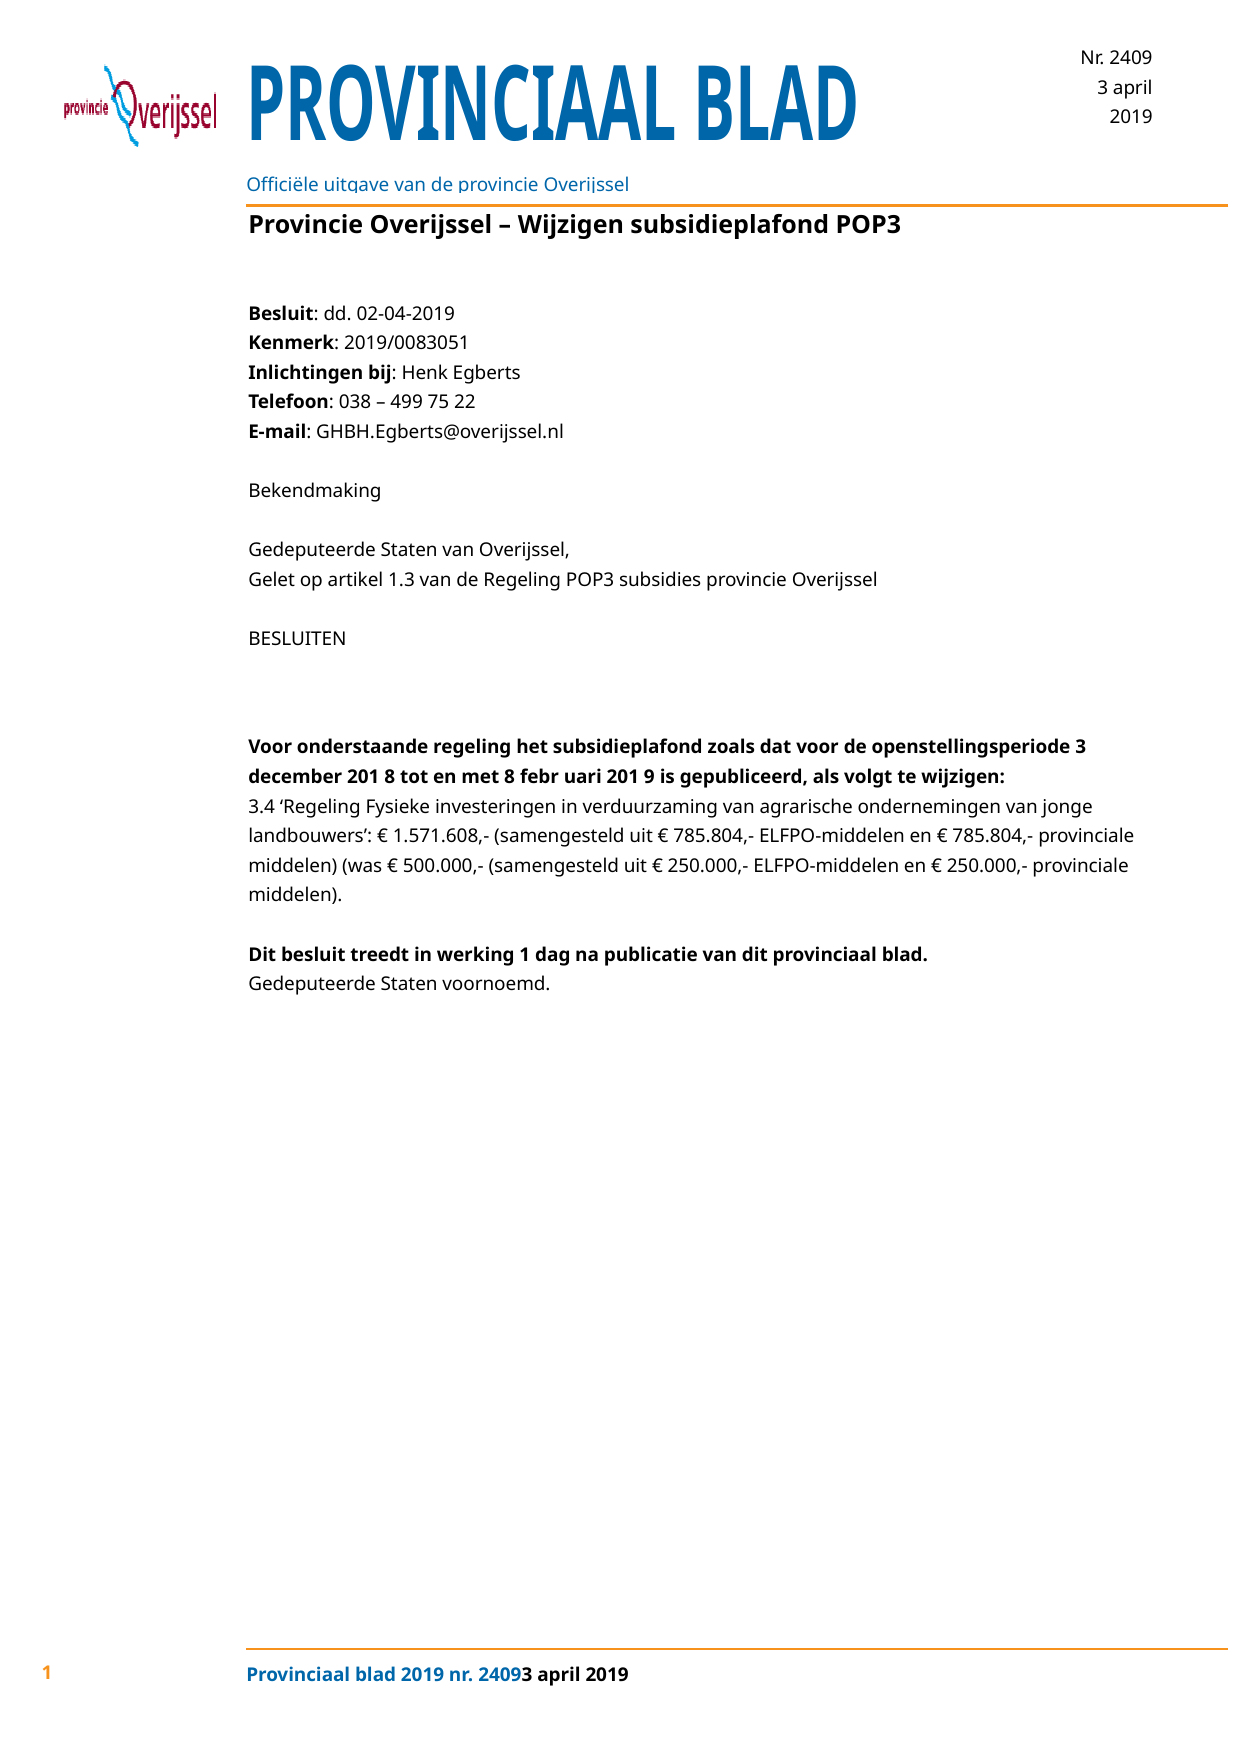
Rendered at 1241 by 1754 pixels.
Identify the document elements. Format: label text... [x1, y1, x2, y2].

text Voor onderstaande regeling het subsidieplafond zoals dat voor de openstellingsperiode 3 december 201 8 tot en met 8 febr uari 201 9 is gepubliceerd, als volgt te wijzigen: [248, 734, 1152, 789]
text BESLUITEN [248, 625, 1152, 651]
text Telefoon: 038 – 499 75 22 [248, 389, 1152, 414]
picture [41, 47, 231, 172]
text Gedeputeerde Staten voornoemd. [248, 970, 1152, 996]
text Gedeputeerde Staten van Overijssel, [248, 537, 1152, 562]
text E-mail: GHBH.Egberts@overijssel.nl [248, 418, 1152, 444]
text Provincie Overijssel – Wijzigen subsidieplafond POP3 [248, 207, 1152, 241]
text Besluit: dd. 02-04-2019 [248, 300, 1152, 326]
text Gelet op artikel 1.3 van de Regeling POP3 subsidies provincie Overijssel [248, 566, 1152, 592]
text Inlichtingen bij: Henk Egberts [248, 359, 1152, 385]
text Dit besluit treedt in werking 1 dag na publicatie van dit provinciaal blad. [248, 941, 1152, 967]
text Kenmerk: 2019/0083051 [248, 329, 1152, 355]
text 3.4 ‘Regeling Fysieke investeringen in verduurzaming van agrarische ondernemingen van jonge landbouwers’: € 1.571.608,- (samengesteld uit € 785.804,- ELFPO-middelen en € 785.804,- provinciale middelen) (was € 500.000,- (samengesteld uit € 250.000,- ELFPO-middelen en € 250.000,- provinciale middelen). [248, 793, 1152, 907]
text Bekendmaking [248, 477, 1152, 503]
